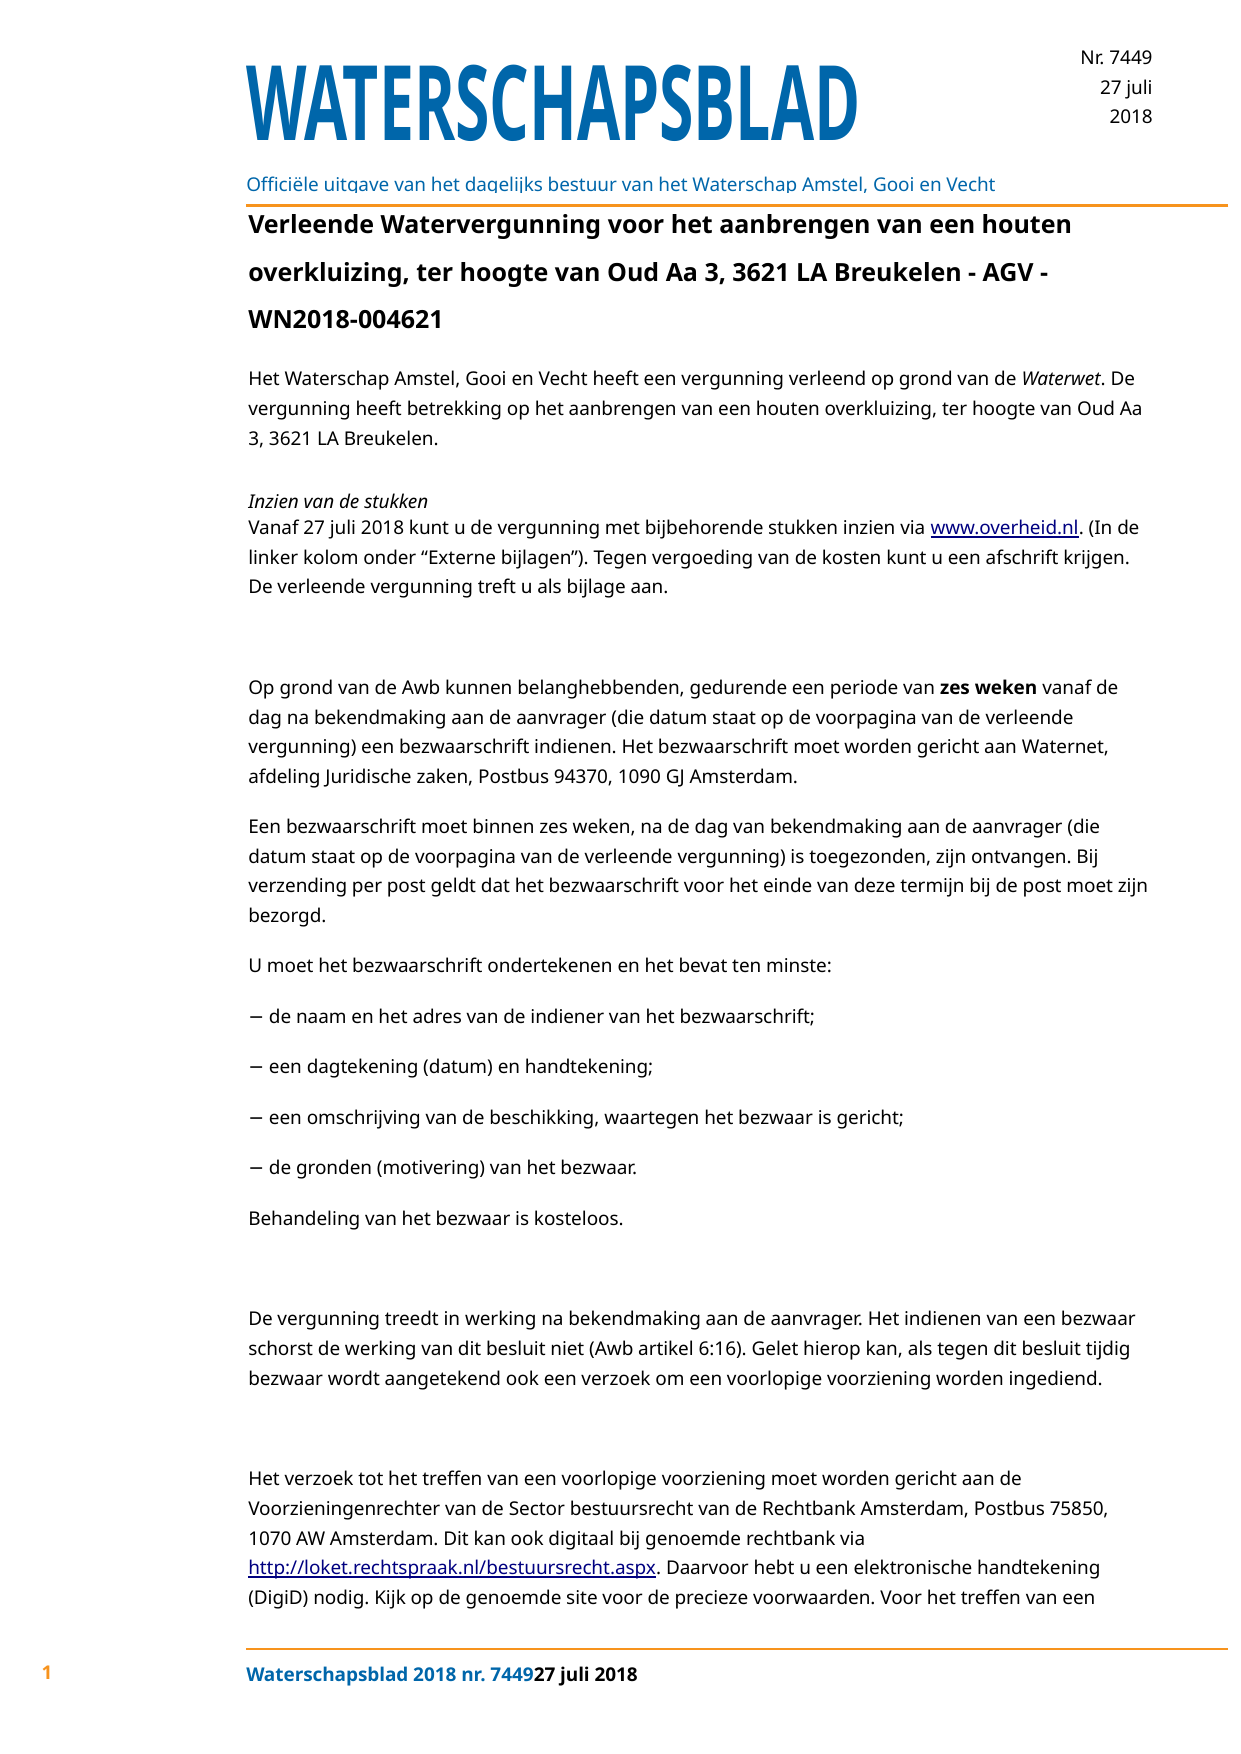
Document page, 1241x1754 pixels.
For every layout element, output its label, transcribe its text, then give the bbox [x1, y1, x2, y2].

text − de naam en het adres van de indiener van het bezwaarschrift; [248, 1003, 1152, 1029]
text Verleende Watervergunning voor het aanbrengen van een houten overkluizing, ter hoogte van Oud Aa 3, 3621 LA Breukelen - AGV - WN2018-004621 [248, 207, 1152, 336]
text Het verzoek tot het treffen van een voorlopige voorziening moet worden gericht aan de Voorzieningenrechter van de Sector bestuursrecht van de Rechtbank Amsterdam, Postbus 75850, 1070 AW Amsterdam. Dit kan ook digitaal bij genoemde rechtbank via http://loket.rechtspraak.nl/bestuursrecht.aspx. Daarvoor hebt u een elektronische handtekening (DigiD) nodig. Kijk op de genoemde site voor de precieze voorwaarden. Voor het treffen van een [248, 1466, 1152, 1610]
text − een dagtekening (datum) en handtekening; [248, 1053, 1152, 1079]
text Op grond van de Awb kunnen belanghebbenden, gedurende een periode van zes weken vanaf de dag na bekendmaking aan de aanvrager (die datum staat op de voorpagina van de verleende vergunning) een bezwaarschrift indienen. Het bezwaarschrift moet worden gericht aan Waternet, afdeling Juridische zaken, Postbus 94370, 1090 GJ Amsterdam. [248, 674, 1152, 789]
text Behandeling van het bezwaar is kosteloos. [248, 1205, 1152, 1231]
text Inzien van de stukken [248, 489, 1152, 514]
picture [41, 47, 231, 172]
text Een bezwaarschrift moet binnen zes weken, na de dag van bekendmaking aan de aanvrager (die datum staat op de voorpagina van de verleende vergunning) is toegezonden, zijn ontvangen. Bij verzending per post geldt dat het bezwaarschrift voor het einde van deze termijn bij de post moet zijn bezorgd. [248, 813, 1152, 928]
text De vergunning treedt in werking na bekendmaking aan de aanvrager. Het indienen van een bezwaar schorst de werking van dit besluit niet (Awb artikel 6:16). Gelet hierop kan, als tegen dit besluit tijdig bezwaar wordt aangetekend ook een verzoek om een voorlopige voorziening worden ingediend. [248, 1306, 1152, 1391]
text U moet het bezwaarschrift ondertekenen en het bevat ten minste: [248, 953, 1152, 978]
text Het Waterschap Amstel, Gooi en Vecht heeft een vergunning verleend op grond van de Waterwet. De vergunning heeft betrekking op het aanbrengen van een houten overkluizing, ter hoogte van Oud Aa 3, 3621 LA Breukelen. [248, 366, 1152, 450]
text Vanaf 27 juli 2018 kunt u de vergunning met bijbehorende stukken inzien via www.overheid.nl. (In de linker kolom onder “Externe bijlagen”). Tegen vergoeding van de kosten kunt u een afschrift krijgen. De verleende vergunning treft u als bijlage aan. [248, 514, 1152, 599]
text − een omschrijving van de beschikking, waartegen het bezwaar is gericht; [248, 1104, 1152, 1130]
text − de gronden (motivering) van het bezwaar. [248, 1154, 1152, 1180]
